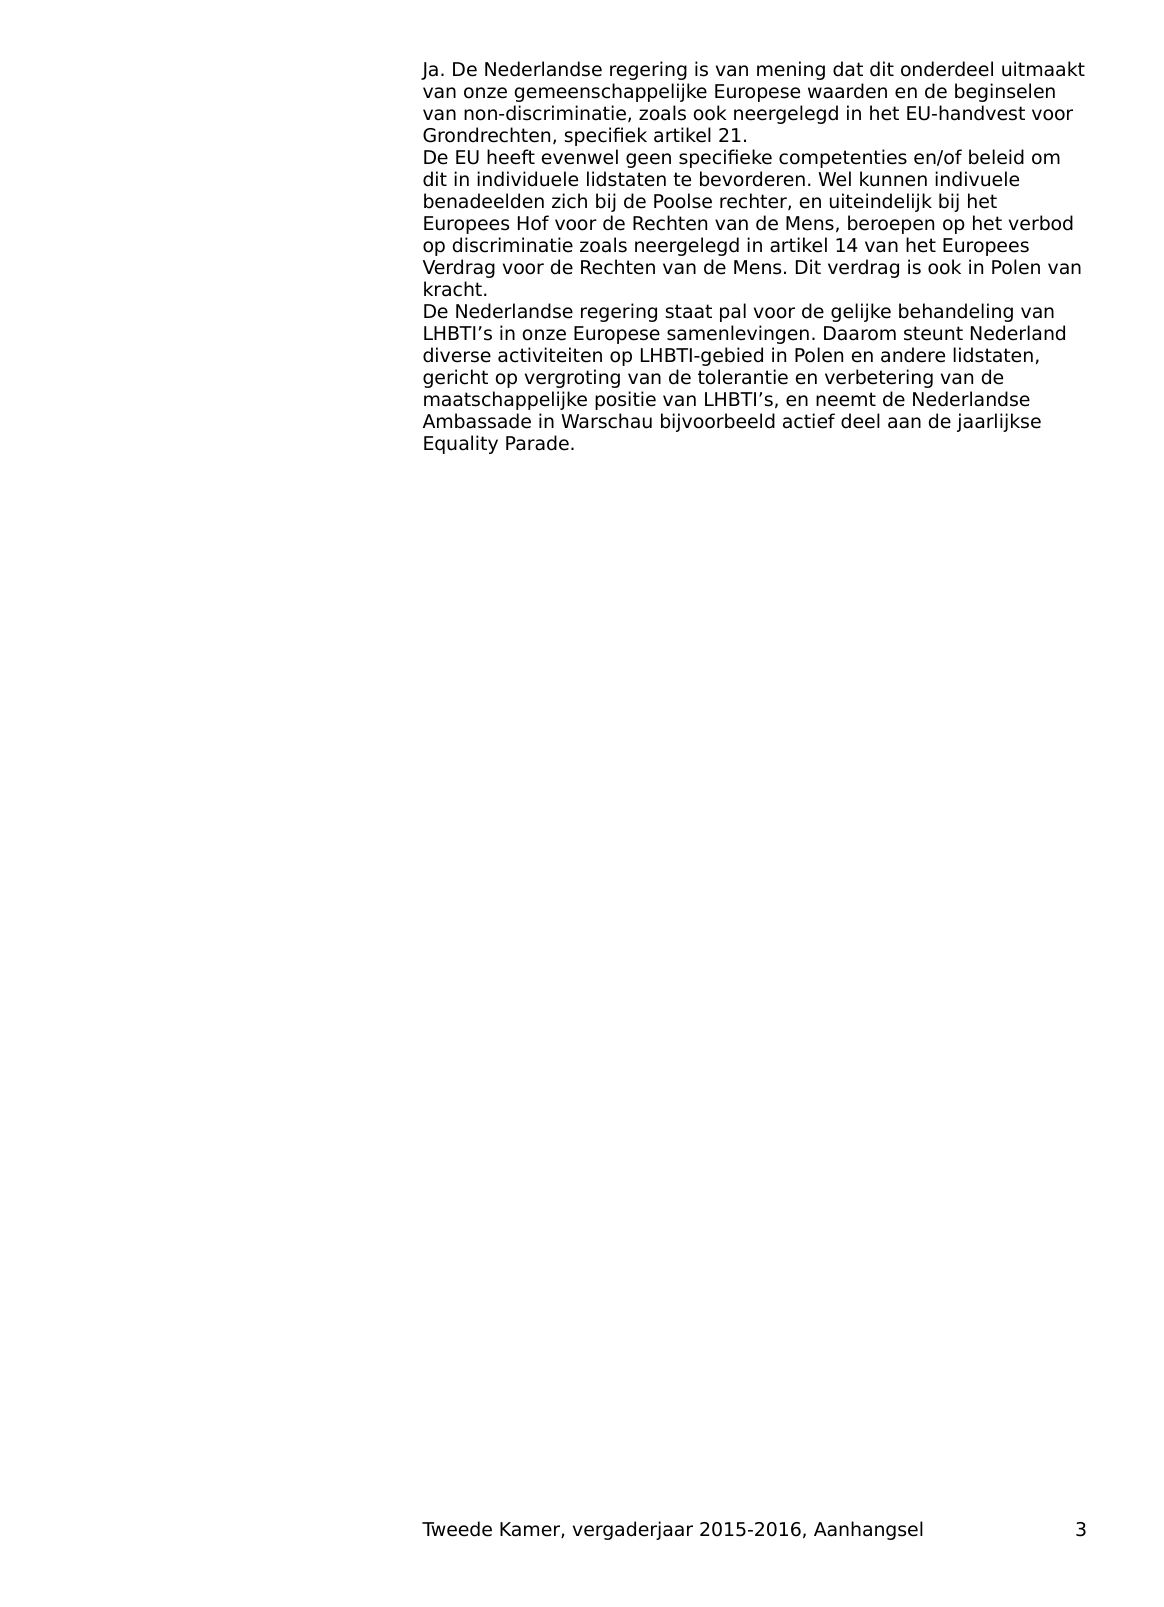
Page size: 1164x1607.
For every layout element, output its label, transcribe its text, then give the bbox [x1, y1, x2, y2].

text De Nederlandse regering staat pal voor de gelijke behandeling van LHBTI’s in onze Europese samenlevingen. Daarom steunt Nederland diverse activiteiten op LHBTI-gebied in Polen en andere lidstaten, gericht op vergroting van de tolerantie en verbetering van de maatschappelijke positie van LHBTI’s, en neemt de Nederlandse Ambassade in Warschau bijvoorbeeld actief deel aan de jaarlijkse Equality Parade. [422, 301, 1087, 455]
text Ja. De Nederlandse regering is van mening dat dit onderdeel uitmaakt van onze gemeenschappelijke Europese waarden en de beginselen van non-discriminatie, zoals ook neergelegd in het EU-handvest voor Grondrechten, specifiek artikel 21. [422, 59, 1087, 147]
text De EU heeft evenwel geen specifieke competenties en/of beleid om dit in individuele lidstaten te bevorderen. Wel kunnen indivuele benadeelden zich bij de Poolse rechter, en uiteindelijk bij het Europees Hof voor de Rechten van de Mens, beroepen op het verbod op discriminatie zoals neergelegd in artikel 14 van het Europees Verdrag voor de Rechten van de Mens. Dit verdrag is ook in Polen van kracht. [422, 147, 1087, 301]
